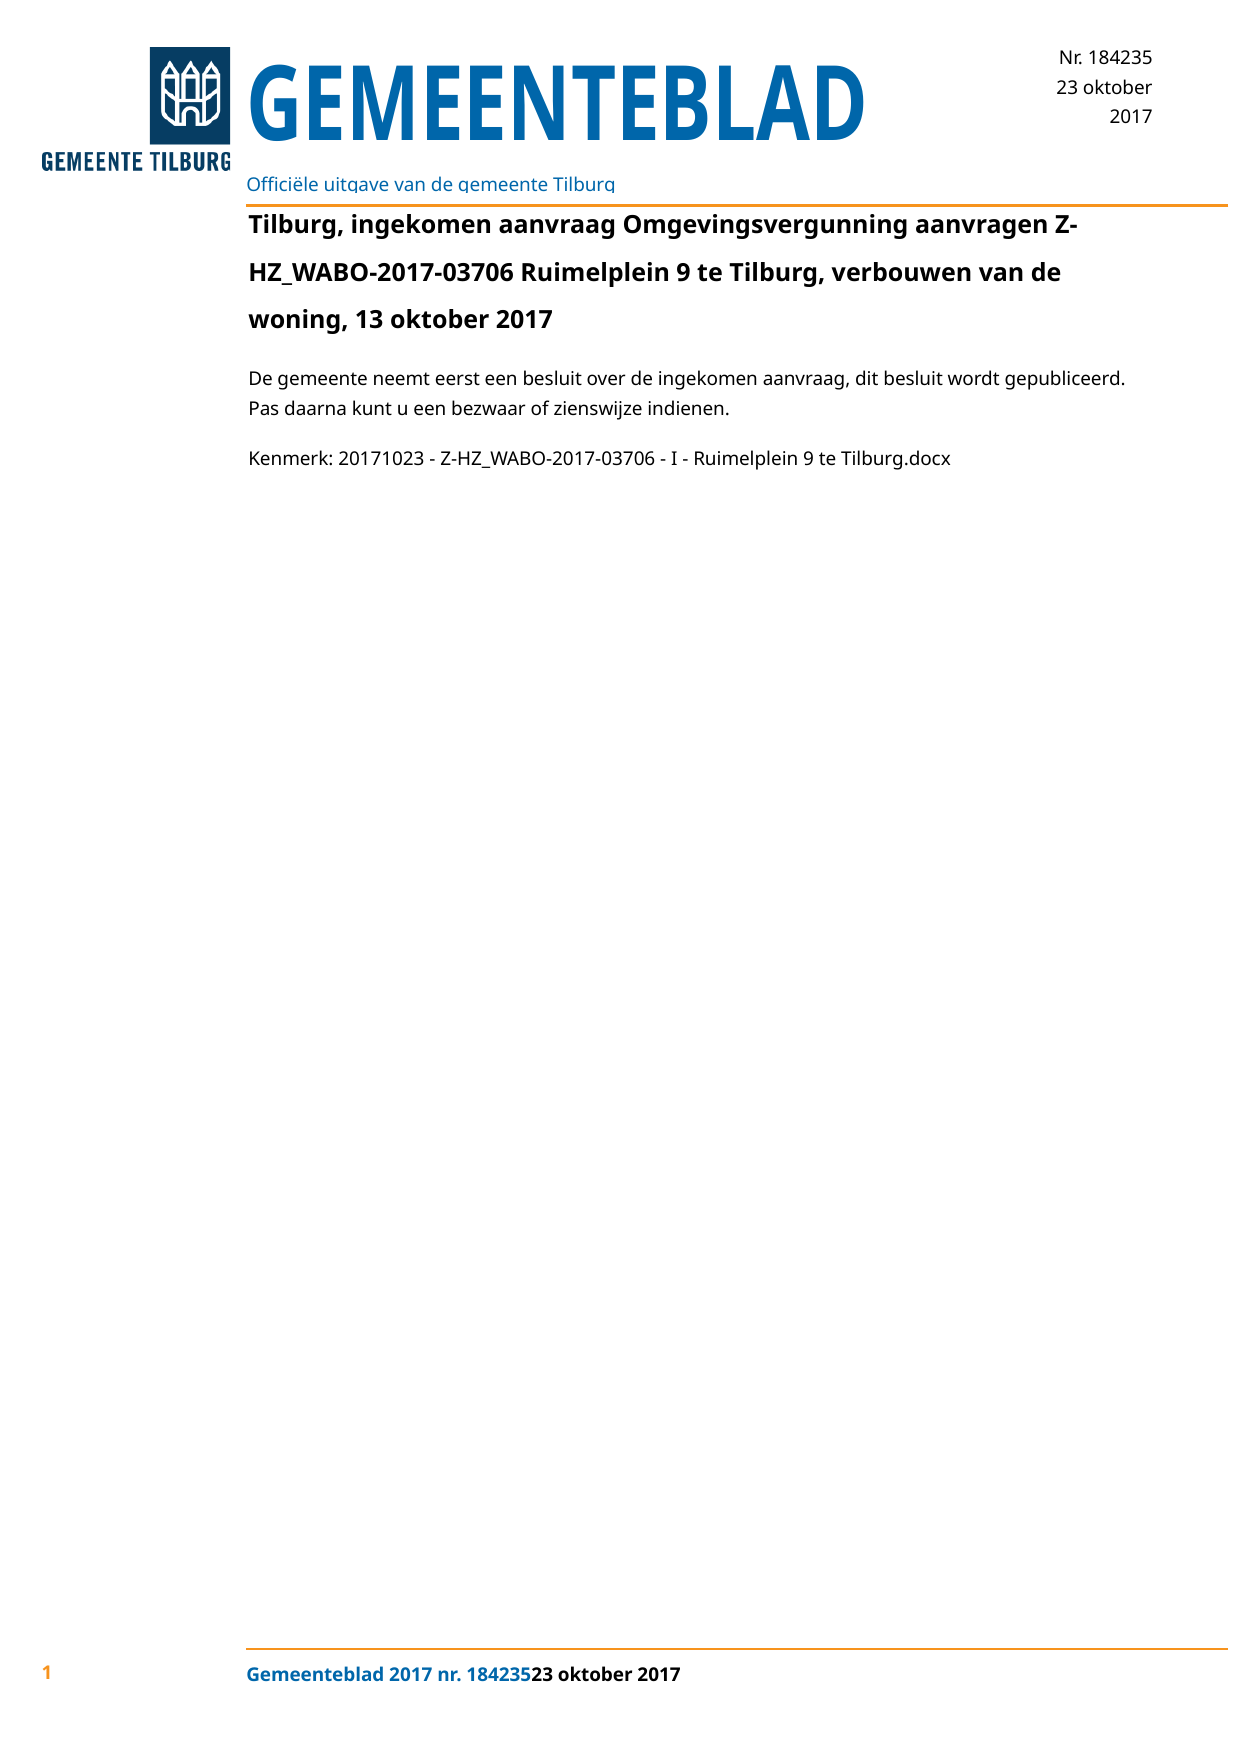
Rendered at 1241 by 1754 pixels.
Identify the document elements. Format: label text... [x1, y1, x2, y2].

text Kenmerk: 20171023 - Z-HZ_WABO-2017-03706 - I - Ruimelplein 9 te Tilburg.docx [248, 446, 1152, 471]
text De gemeente neemt eerst een besluit over de ingekomen aanvraag, dit besluit wordt gepubliceerd. Pas daarna kunt u een bezwaar of zienswijze indienen. [248, 366, 1152, 421]
picture [41, 47, 231, 172]
text Tilburg, ingekomen aanvraag Omgevingsvergunning aanvragen Z-HZ_WABO-2017-03706 Ruimelplein 9 te Tilburg, verbouwen van de woning, 13 oktober 2017 [248, 207, 1152, 336]
